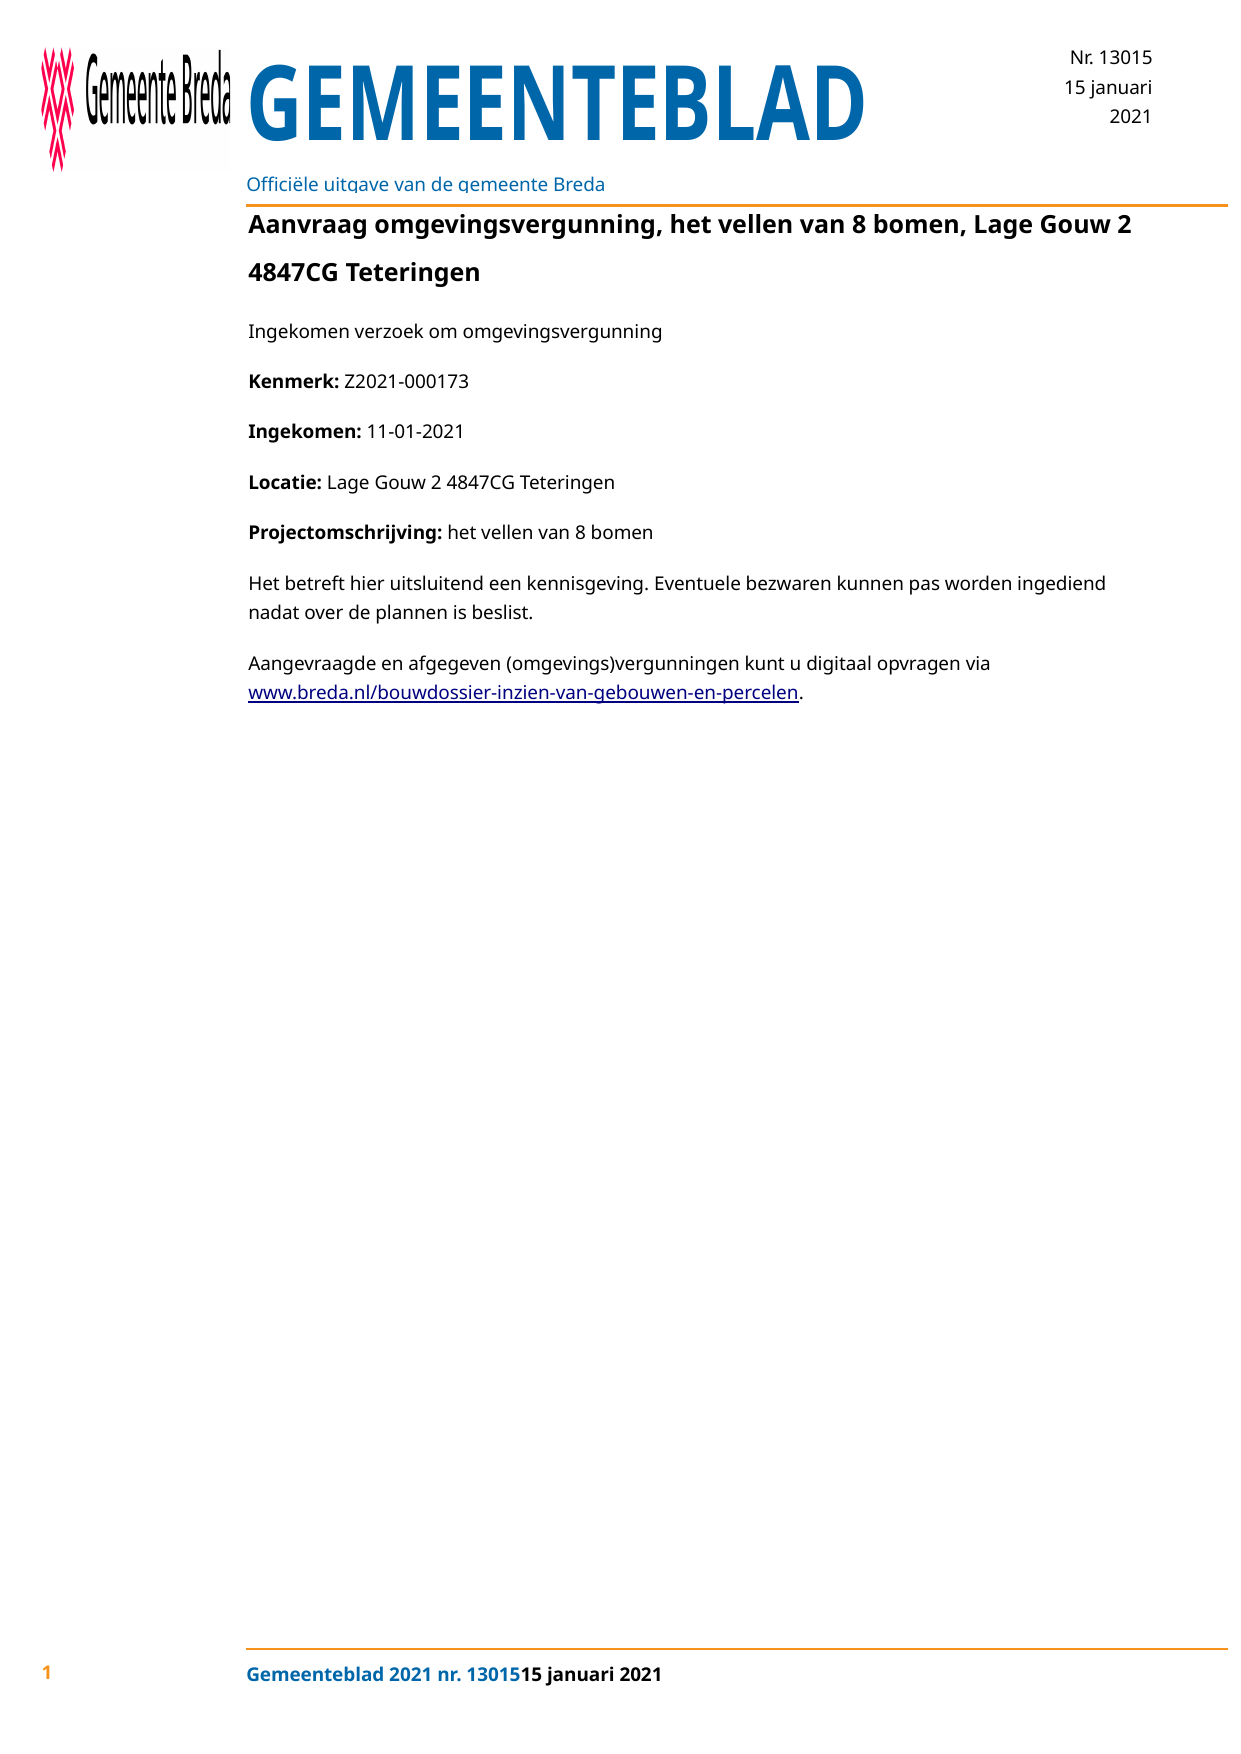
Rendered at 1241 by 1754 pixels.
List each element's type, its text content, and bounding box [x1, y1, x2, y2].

text Ingekomen: 11-01-2021 [248, 419, 1152, 444]
text Het betreft hier uitsluitend een kennisgeving. Eventuele bezwaren kunnen pas worden ingediend nadat over de plannen is beslist. [248, 570, 1152, 625]
text Ingekomen verzoek om omgevingsvergunning [248, 318, 1152, 344]
text Projectomschrijving: het vellen van 8 bomen [248, 519, 1152, 545]
text Locatie: Lage Gouw 2 4847CG Teteringen [248, 469, 1152, 495]
picture [41, 47, 231, 172]
text Aangevraagde en afgegeven (omgevings)vergunningen kunt u digitaal opvragen via www.breda.nl/bouwdossier-inzien-van-gebouwen-en-percelen. [248, 650, 1152, 705]
text Kenmerk: Z2021-000173 [248, 368, 1152, 394]
text Aanvraag omgevingsvergunning, het vellen van 8 bomen, Lage Gouw 2 4847CG Teteringen [248, 207, 1152, 288]
